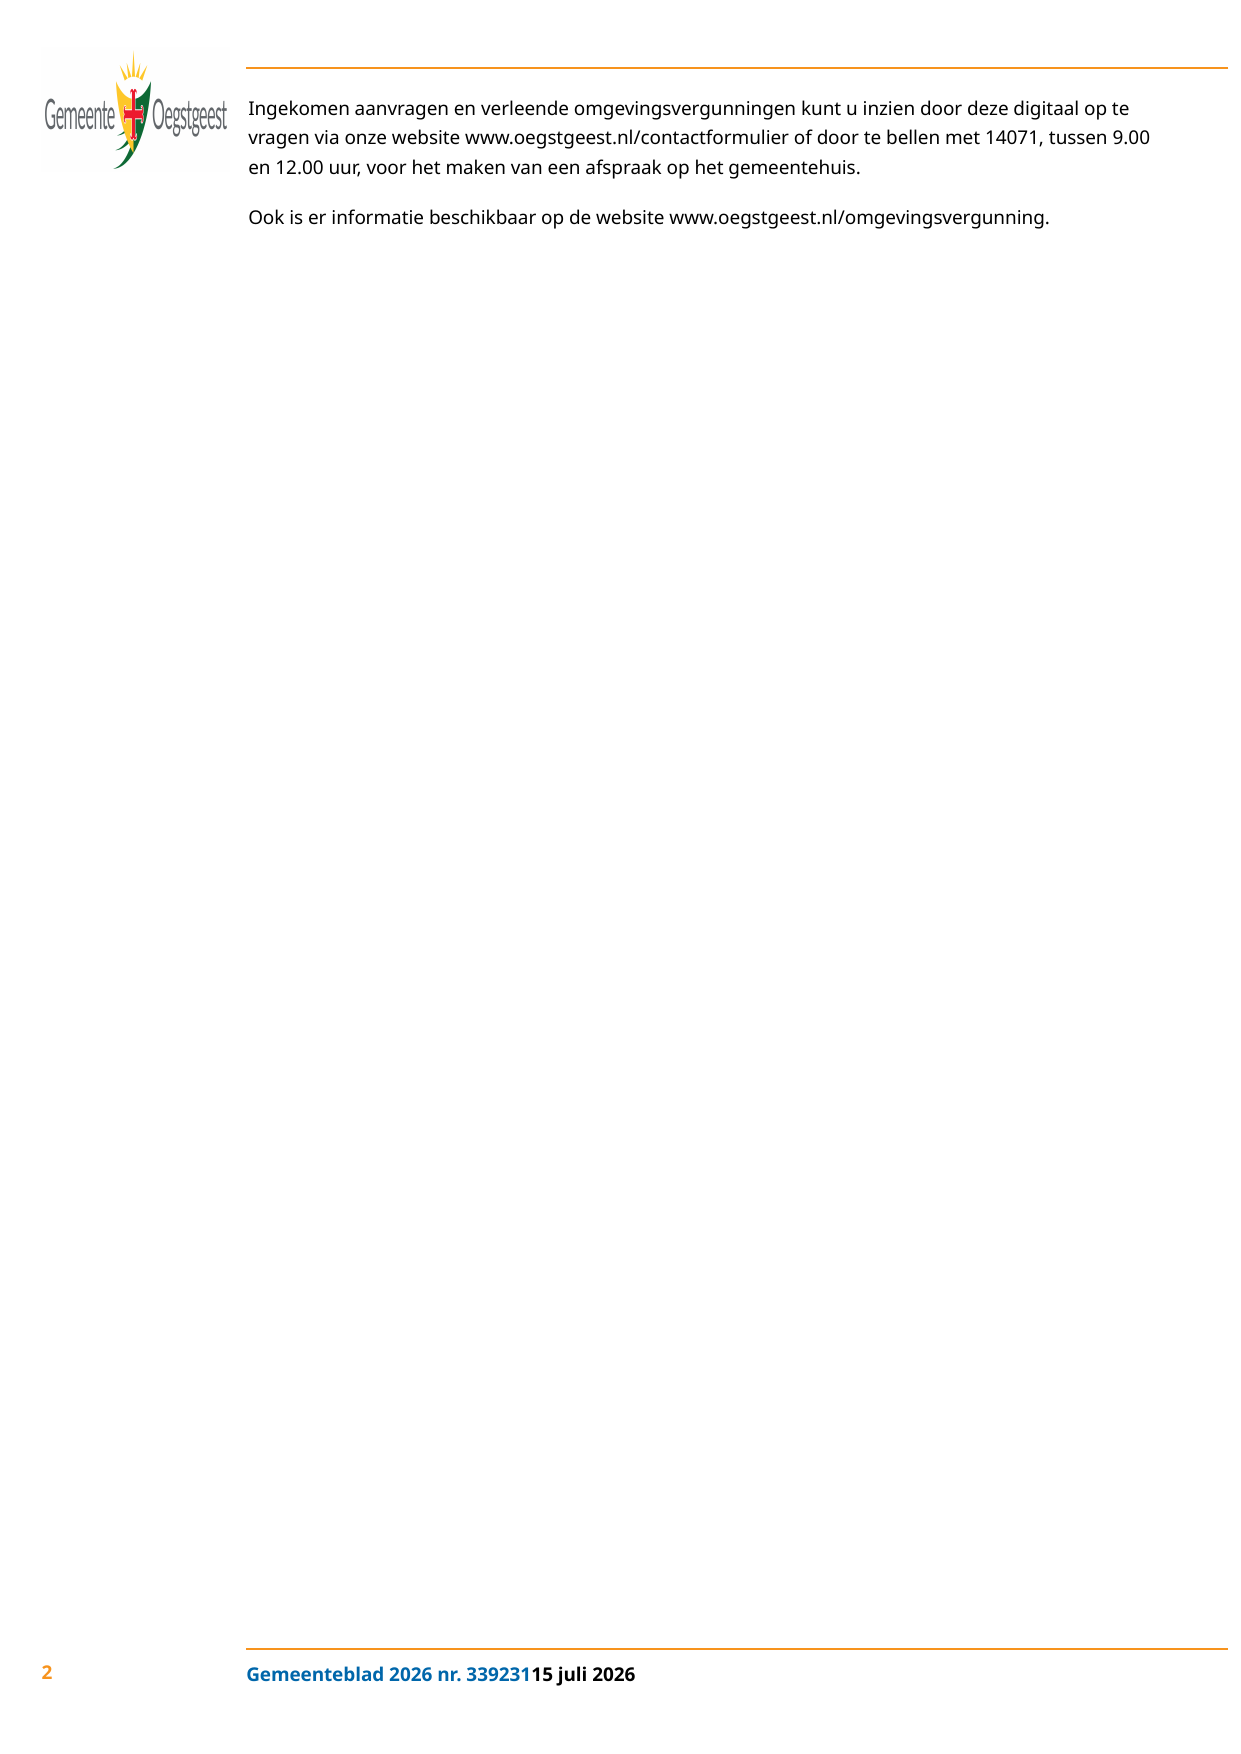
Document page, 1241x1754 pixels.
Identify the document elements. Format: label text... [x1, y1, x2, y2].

text Ingekomen aanvragen en verleende omgevingsvergunningen kunt u inzien door deze digitaal op te vragen via onze website www.oegstgeest.nl/contactformulier of door te bellen met 14071, tussen 9.00 en 12.00 uur, voor het maken van een afspraak op het gemeentehuis. [248, 95, 1152, 180]
text Ook is er informatie beschikbaar op de website www.oegstgeest.nl/omgevingsvergunning. [248, 204, 1152, 230]
picture [41, 47, 231, 172]
